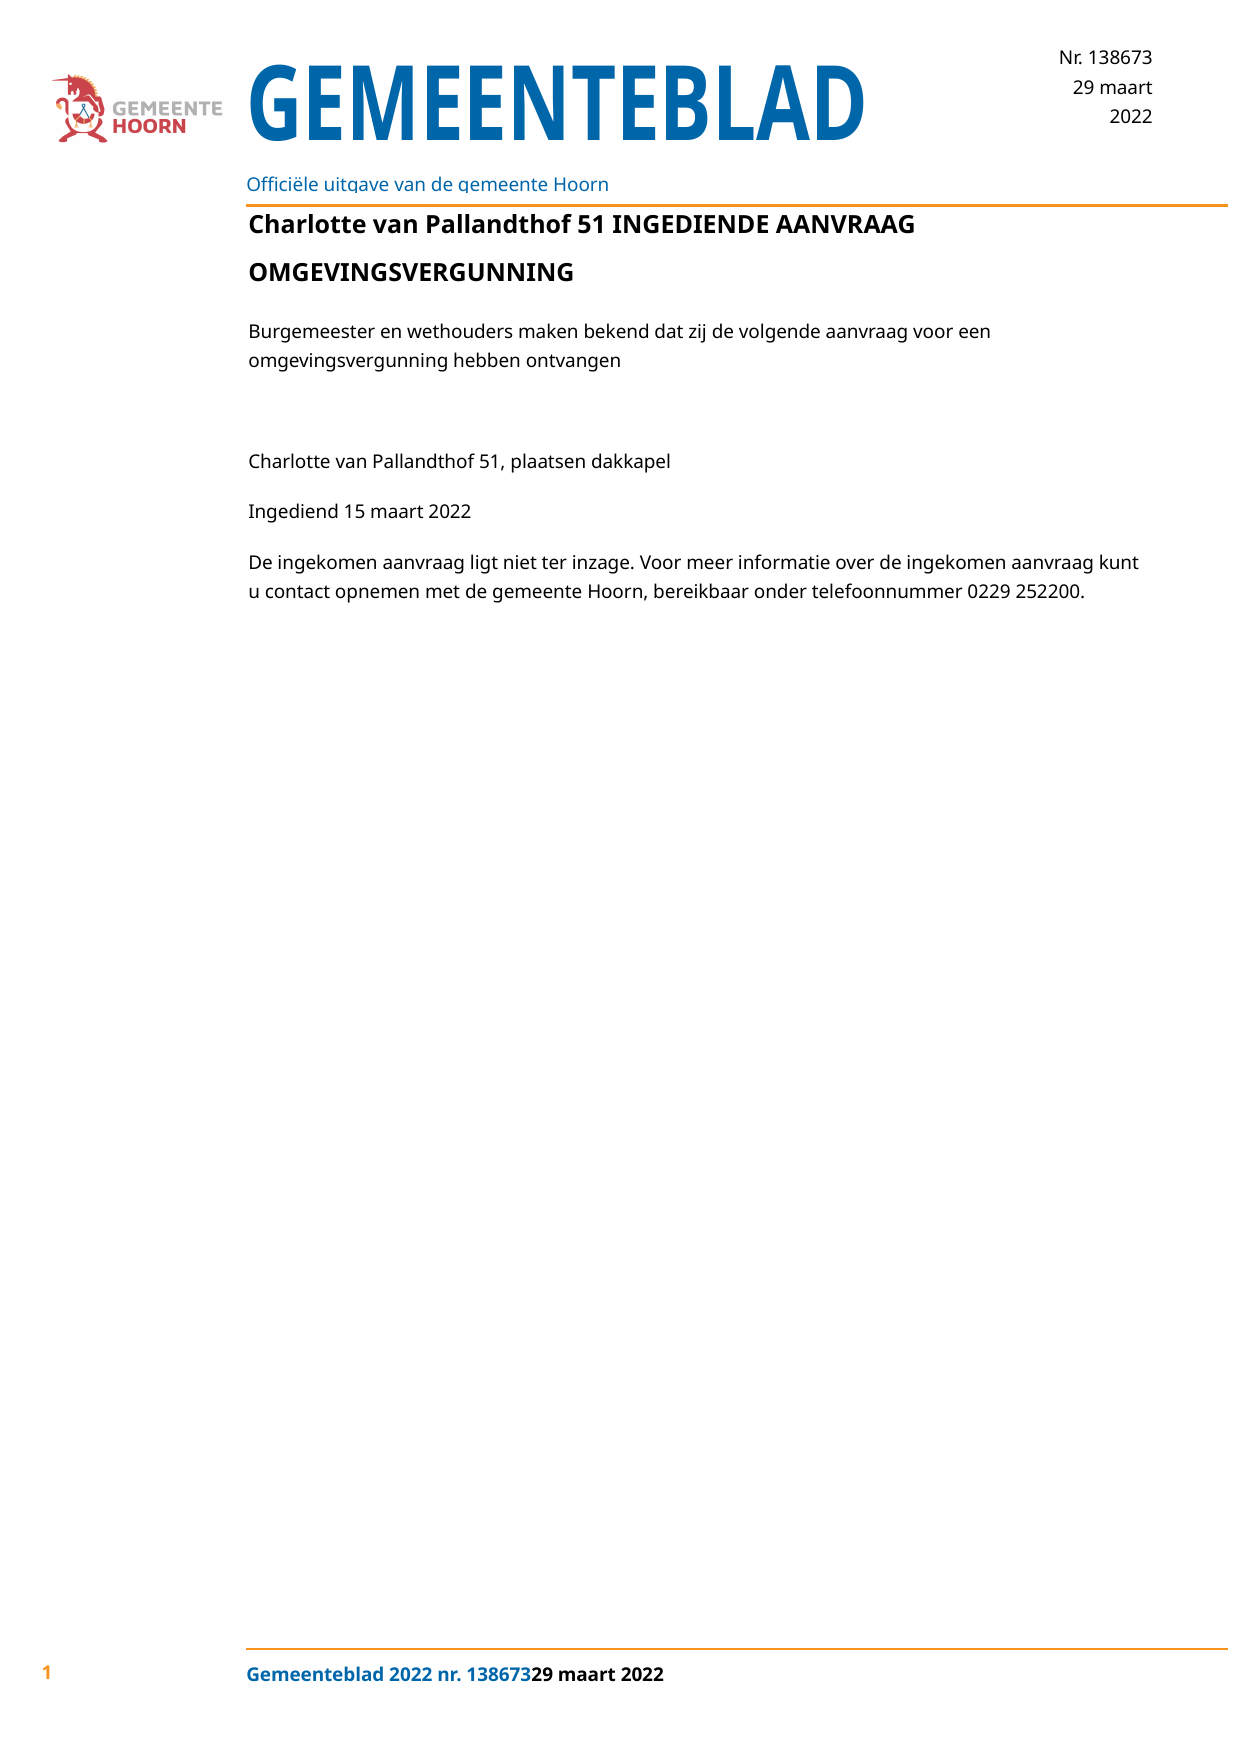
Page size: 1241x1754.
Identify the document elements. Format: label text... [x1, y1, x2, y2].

text Charlotte van Pallandthof 51 INGEDIENDE AANVRAAG OMGEVINGSVERGUNNING [248, 207, 1152, 288]
text Ingediend 15 maart 2022 [248, 499, 1152, 524]
text Burgemeester en wethouders maken bekend dat zij de volgende aanvraag voor een omgevingsvergunning hebben ontvangen [248, 318, 1152, 373]
picture [41, 47, 231, 172]
text Charlotte van Pallandthof 51, plaatsen dakkapel [248, 448, 1152, 474]
text De ingekomen aanvraag ligt niet ter inzage. Voor meer informatie over de ingekomen aanvraag kunt u contact opnemen met de gemeente Hoorn, bereikbaar onder telefoonnummer 0229 252200. [248, 549, 1152, 604]
